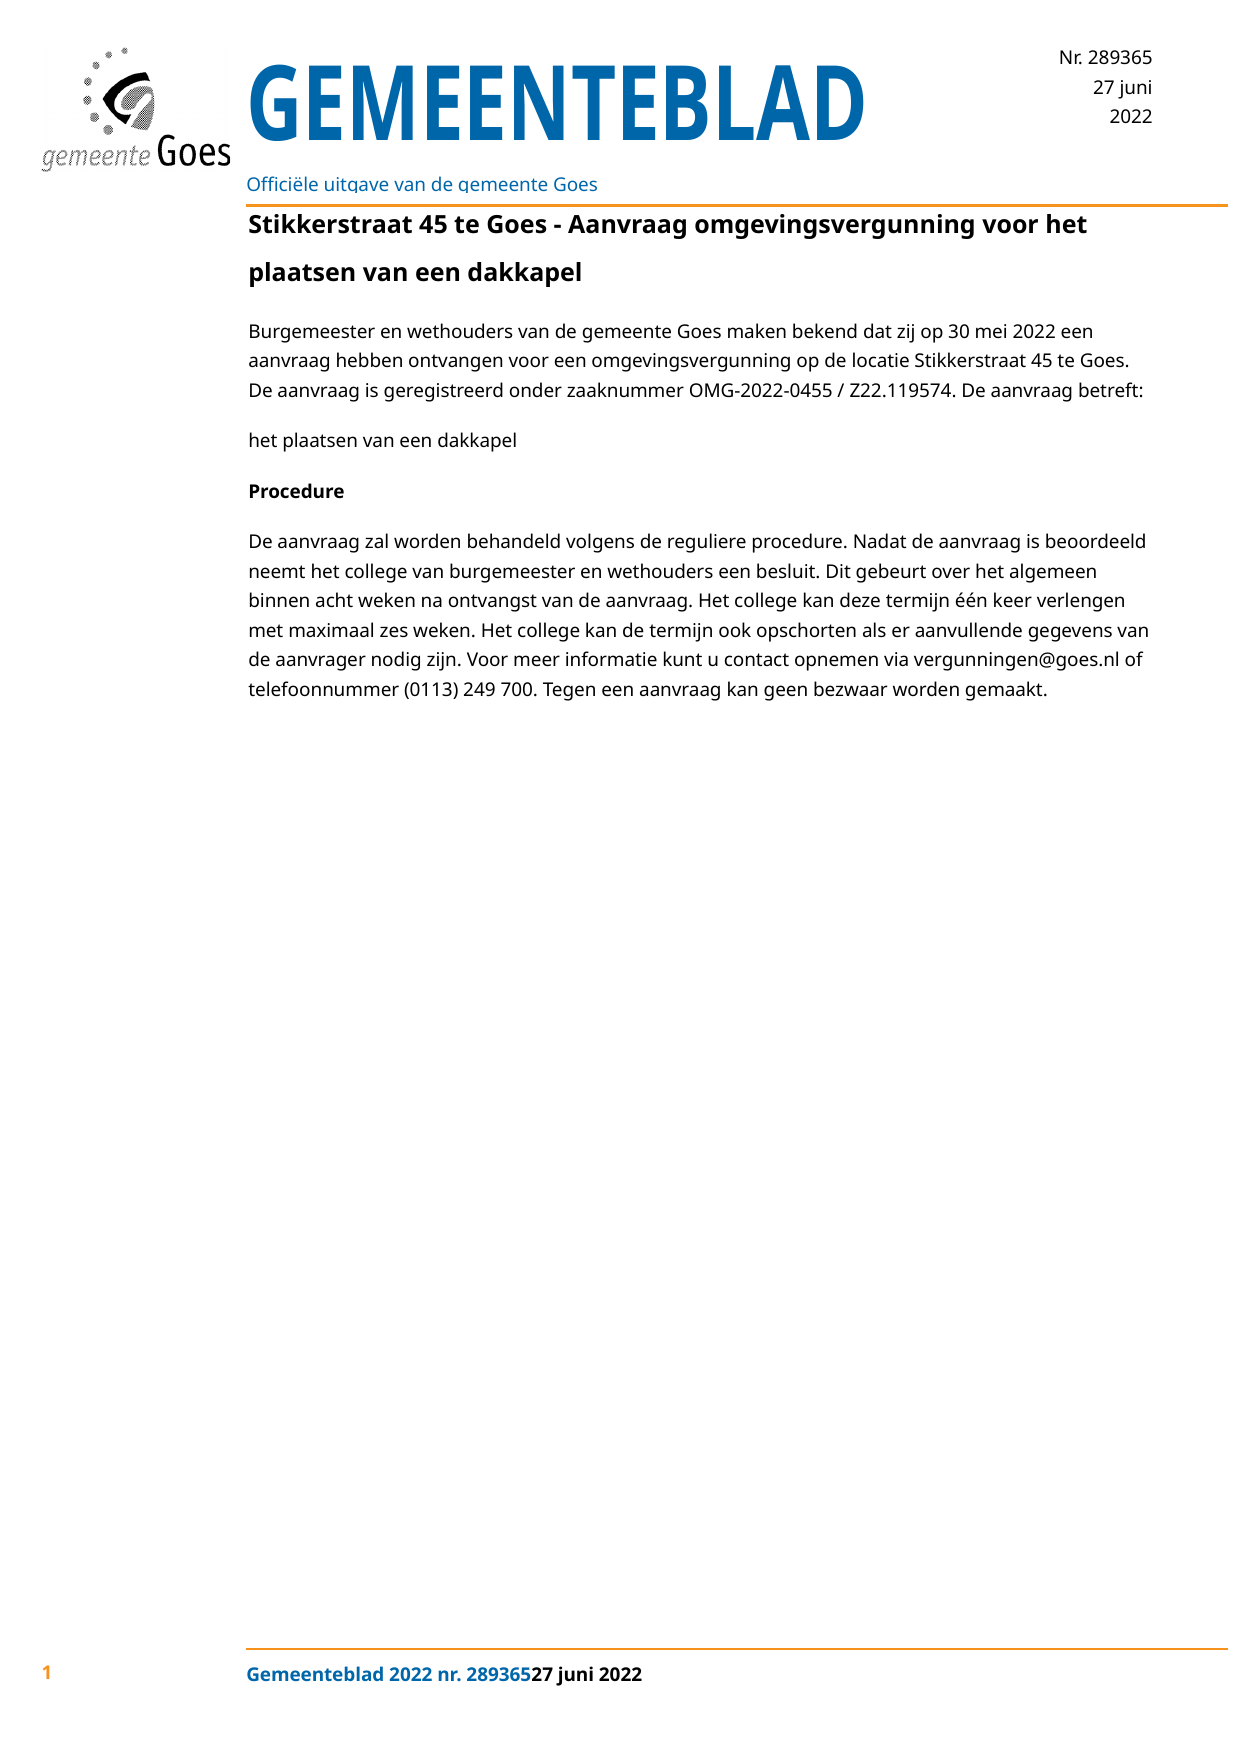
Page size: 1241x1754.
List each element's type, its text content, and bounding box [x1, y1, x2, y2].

text het plaatsen van een dakkapel [248, 427, 1152, 453]
text Procedure [248, 478, 1152, 504]
picture [41, 47, 231, 172]
text De aanvraag zal worden behandeld volgens de reguliere procedure. Nadat de aanvraag is beoordeeld neemt het college van burgemeester en wethouders een besluit. Dit gebeurt over het algemeen binnen acht weken na ontvangst van de aanvraag. Het college kan deze termijn één keer verlengen met maximaal zes weken. Het college kan de termijn ook opschorten als er aanvullende gegevens van de aanvrager nodig zijn. Voor meer informatie kunt u contact opnemen via vergunningen@goes.nl of telefoonnummer (0113) 249 700. Tegen een aanvraag kan geen bezwaar worden gemaakt. [248, 528, 1152, 702]
text Burgemeester en wethouders van de gemeente Goes maken bekend dat zij op 30 mei 2022 een aanvraag hebben ontvangen voor een omgevingsvergunning op de locatie Stikkerstraat 45 te Goes. De aanvraag is geregistreerd onder zaaknummer OMG-2022-0455 / Z22.119574. De aanvraag betreft: [248, 318, 1152, 403]
text Stikkerstraat 45 te Goes - Aanvraag omgevingsvergunning voor het plaatsen van een dakkapel [248, 207, 1152, 288]
